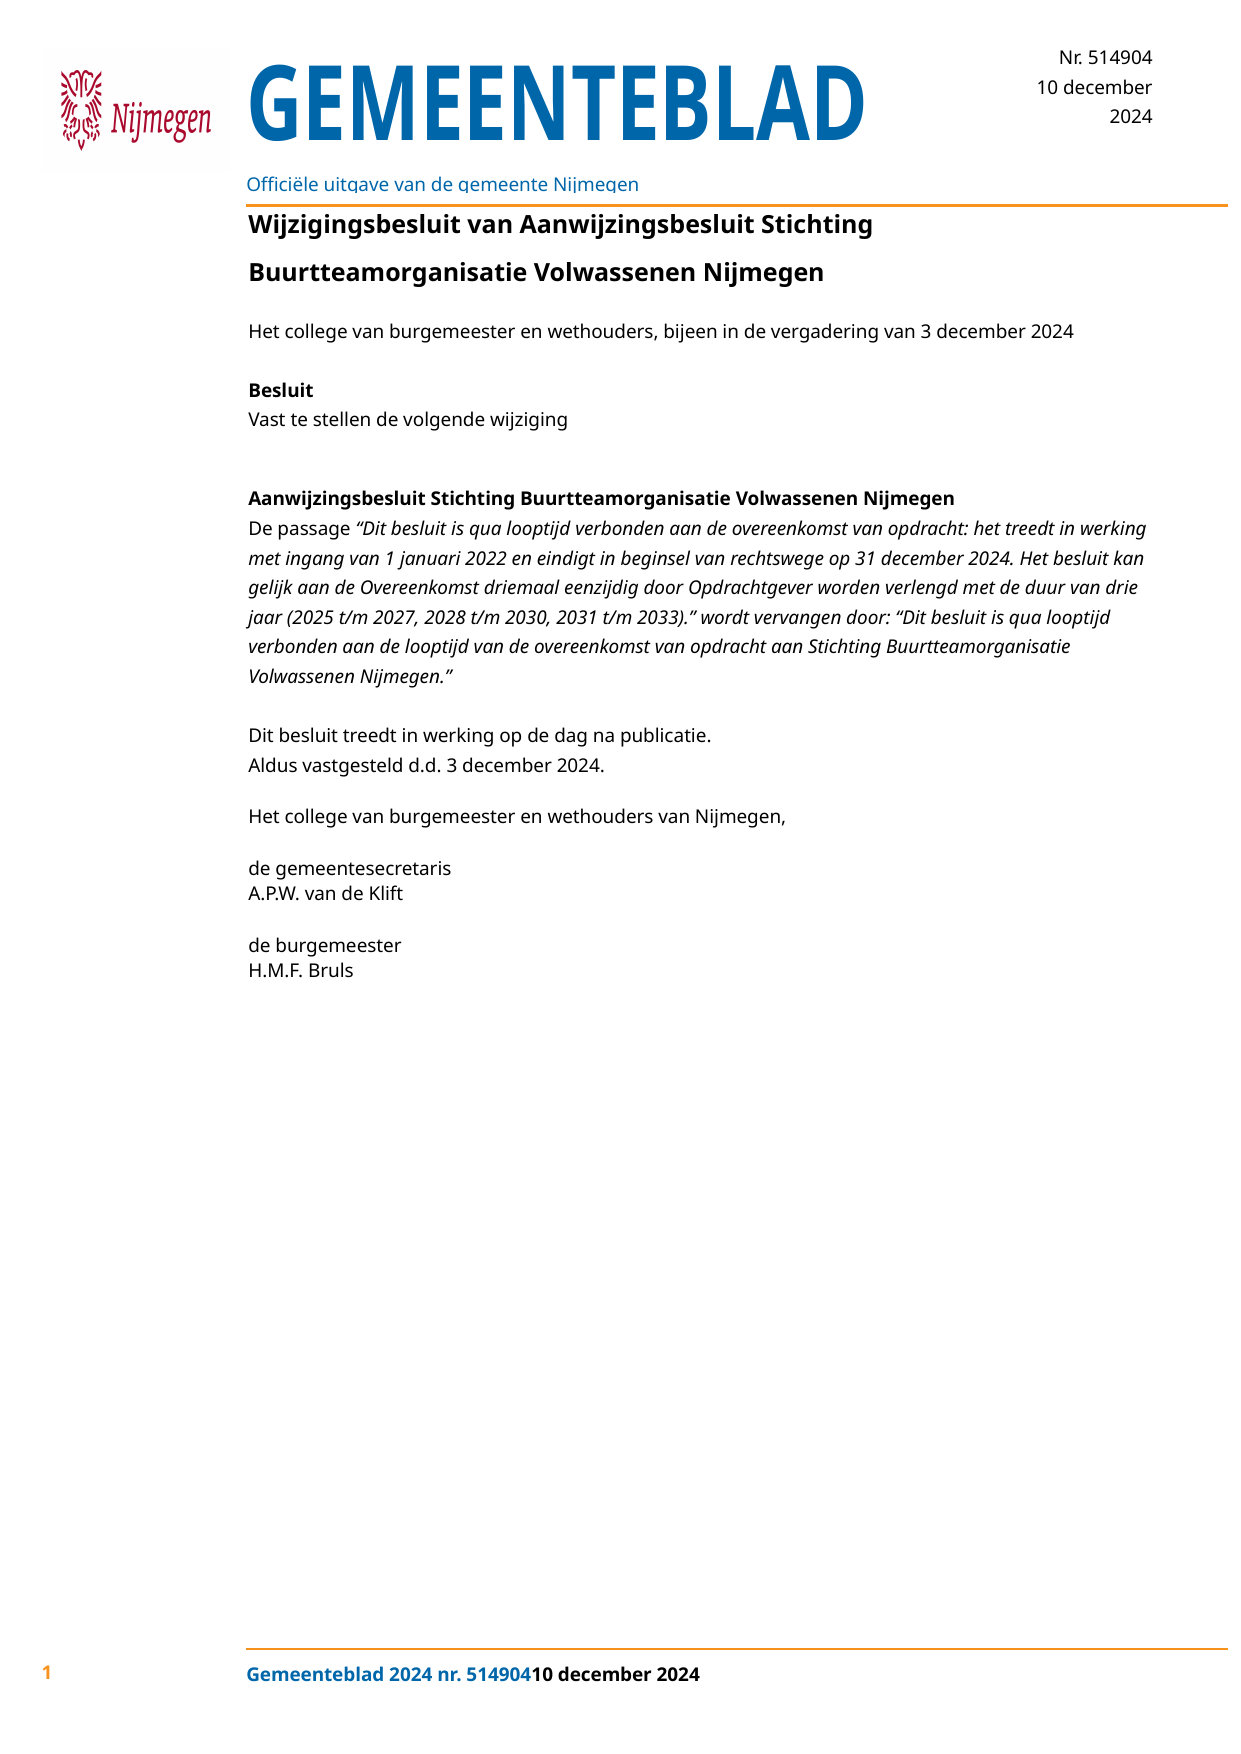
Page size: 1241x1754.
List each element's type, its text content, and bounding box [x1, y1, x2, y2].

text A.P.W. van de Klift [248, 880, 1152, 906]
picture [41, 47, 231, 172]
text H.M.F. Bruls [248, 958, 1152, 983]
text Besluit [248, 377, 1152, 403]
text de burgemeester [248, 932, 1152, 958]
text de gemeentesecretaris [248, 855, 1152, 880]
text Wijzigingsbesluit van Aanwijzingsbesluit Stichting Buurtteamorganisatie Volwassenen Nijmegen [248, 207, 1152, 288]
text Dit besluit treedt in werking op de dag na publicatie. [248, 722, 1152, 748]
text De passage “Dit besluit is qua looptijd verbonden aan de overeenkomst van opdracht: het treedt in werking met ingang van 1 januari 2022 en eindigt in beginsel van rechtswege op 31 december 2024. Het besluit kan gelijk aan de Overeenkomst driemaal eenzijdig door Opdrachtgever worden verlengd met de duur van drie jaar (2025 t/m 2027, 2028 t/m 2030, 2031 t/m 2033).” wordt vervangen door: “Dit besluit is qua looptijd verbonden aan de looptijd van de overeenkomst van opdracht aan Stichting Buurtteamorganisatie Volwassenen Nijmegen.” [248, 515, 1152, 689]
text Aanwijzingsbesluit Stichting Buurtteamorganisatie Volwassenen Nijmegen [248, 486, 1152, 511]
text Het college van burgemeester en wethouders, bijeen in de vergadering van 3 december 2024 [248, 318, 1152, 344]
text Het college van burgemeester en wethouders van Nijmegen, [248, 803, 1152, 829]
text Vast te stellen de volgende wijziging [248, 407, 1152, 432]
text Aldus vastgesteld d.d. 3 december 2024. [248, 752, 1152, 777]
